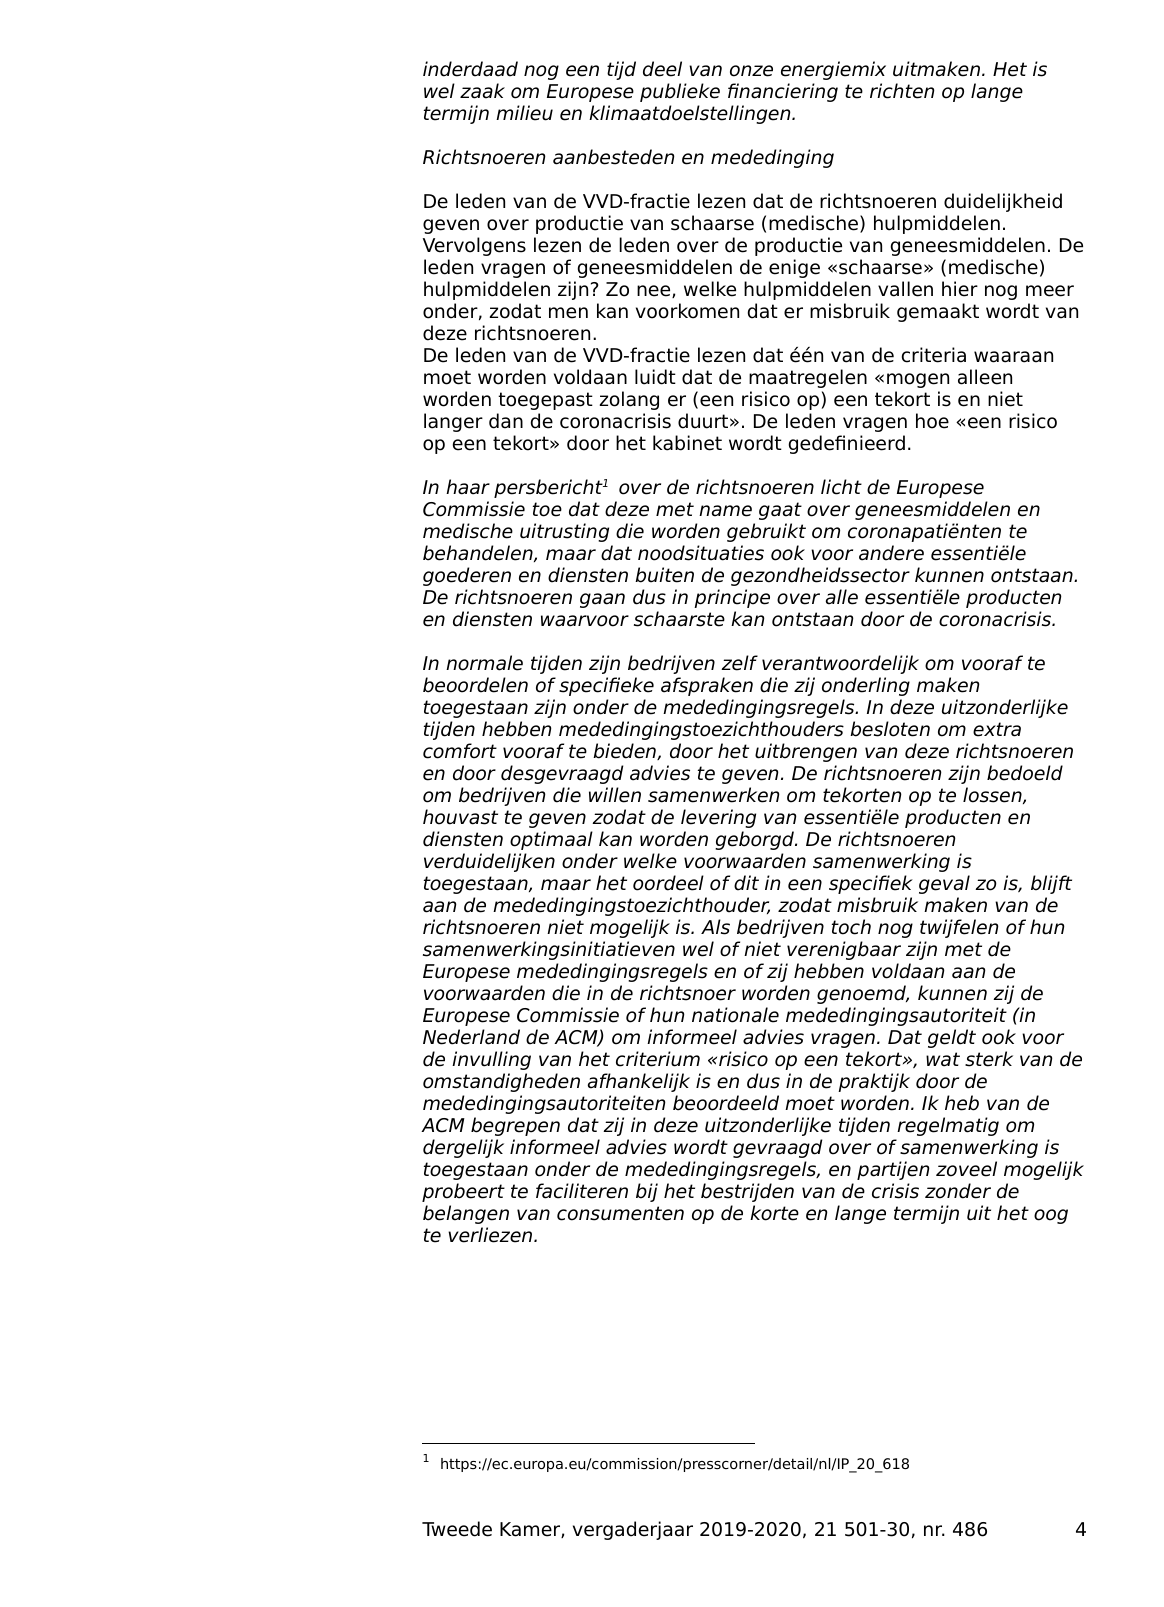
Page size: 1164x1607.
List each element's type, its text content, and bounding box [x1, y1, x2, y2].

text https://ec.europa.eu/commission/presscorner/detail/nl/IP_20_618 [422, 1452, 1087, 1474]
text In normale tijden zijn bedrijven zelf verantwoordelijk om vooraf te beoordelen of specifieke afspraken die zij onderling maken toegestaan zijn onder de mededingingsregels. In deze uitzonderlijke tijden hebben mededingingstoezichthouders besloten om extra comfort vooraf te bieden, door het uitbrengen van deze richtsnoeren en door desgevraagd advies te geven. De richtsnoeren zijn bedoeld om bedrijven die willen samenwerken om tekorten op te lossen, houvast te geven zodat de levering van essentiële producten en diensten optimaal kan worden geborgd. De richtsnoeren verduidelijken onder welke voorwaarden samenwerking is toegestaan, maar het oordeel of dit in een specifiek geval zo is, blijft aan de mededingingstoezichthouder, zodat misbruik maken van de richtsnoeren niet mogelijk is. Als bedrijven toch nog twijfelen of hun samenwerkingsinitiatieven wel of niet verenigbaar zijn met de Europese mededingingsregels en of zij hebben voldaan aan de voorwaarden die in de richtsnoer worden genoemd, kunnen zij de Europese Commissie of hun nationale mededingingsautoriteit (in Nederland de ACM) om informeel advies vragen. Dat geldt ook voor de invulling van het criterium «risico op een tekort», wat sterk van de omstandigheden afhankelijk is en dus in de praktijk door de mededingingsautoriteiten beoordeeld moet worden. Ik heb van de ACM begrepen dat zij in deze uitzonderlijke tijden regelmatig om dergelijk informeel advies wordt gevraagd over of samenwerking is toegestaan onder de mededingingsregels, en partijen zoveel mogelijk probeert te faciliteren bij het bestrijden van de crisis zonder de belangen van consumenten op de korte en lange termijn uit het oog te verliezen. [422, 653, 1087, 1247]
text De leden van de VVD-fractie lezen dat de richtsnoeren duidelijkheid geven over productie van schaarse (medische) hulpmiddelen. Vervolgens lezen de leden over de productie van geneesmiddelen. De leden vragen of geneesmiddelen de enige «schaarse» (medische) hulpmiddelen zijn? Zo nee, welke hulpmiddelen vallen hier nog meer onder, zodat men kan voorkomen dat er misbruik gemaakt wordt van deze richtsnoeren. [422, 191, 1087, 345]
text In haar persbericht over de richtsnoeren licht de Europese Commissie toe dat deze met name gaat over geneesmiddelen en medische uitrusting die worden gebruikt om coronapatiënten te behandelen, maar dat noodsituaties ook voor andere essentiële goederen en diensten buiten de gezondheidssector kunnen ontstaan. De richtsnoeren gaan dus in principe over alle essentiële producten en diensten waarvoor schaarste kan ontstaan door de coronacrisis. [422, 477, 1087, 631]
subtitle Richtsnoeren aanbesteden en mededinging [422, 147, 1087, 169]
text inderdaad nog een tijd deel van onze energiemix uitmaken. Het is wel zaak om Europese publieke financiering te richten op lange termijn milieu en klimaatdoelstellingen. [422, 59, 1087, 125]
text De leden van de VVD-fractie lezen dat één van de criteria waaraan moet worden voldaan luidt dat de maatregelen «mogen alleen worden toegepast zolang er (een risico op) een tekort is en niet langer dan de coronacrisis duurt». De leden vragen hoe «een risico op een tekort» door het kabinet wordt gedefinieerd. [422, 345, 1087, 455]
